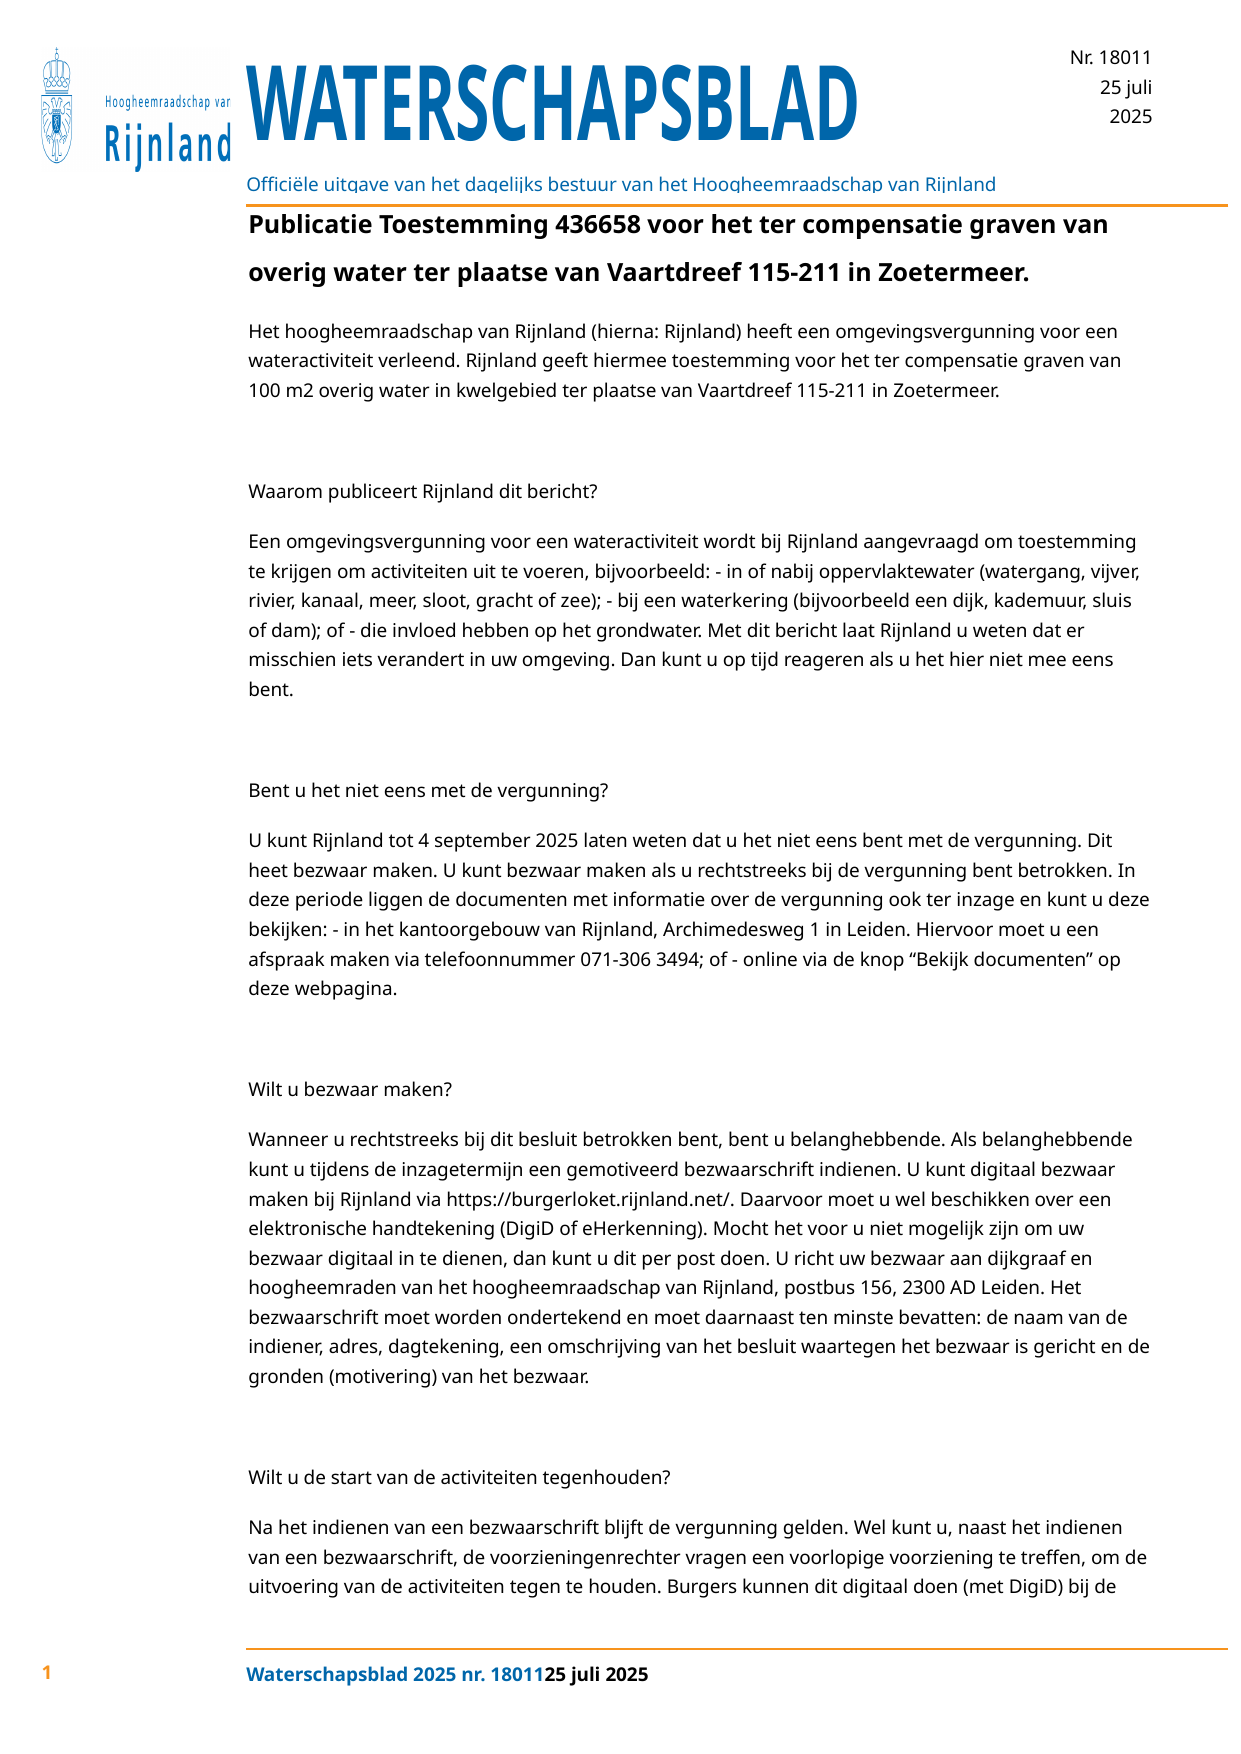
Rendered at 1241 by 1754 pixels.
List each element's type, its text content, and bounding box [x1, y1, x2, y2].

text Na het indienen van een bezwaarschrift blijft de vergunning gelden. Wel kunt u, naast het indienen van een bezwaarschrift, de voorzieningenrechter vragen een voorlopige voorziening te treffen, om de uitvoering van de activiteiten tegen te houden. Burgers kunnen dit digitaal doen (met DigiD) bij de [248, 1514, 1152, 1599]
text U kunt Rijnland tot 4 september 2025 laten weten dat u het niet eens bent met de vergunning. Dit heet bezwaar maken. U kunt bezwaar maken als u rechtstreeks bij de vergunning bent betrokken. In deze periode liggen de documenten met informatie over de vergunning ook ter inzage en kunt u deze bekijken: - in het kantoorgebouw van Rijnland, Archimedesweg 1 in Leiden. Hiervoor moet u een afspraak maken via telefoonnummer 071-306 3494; of - online via de knop “Bekijk documenten” op deze webpagina. [248, 827, 1152, 1001]
text Het hoogheemraadschap van Rijnland (hierna: Rijnland) heeft een omgevingsvergunning voor een wateractiviteit verleend. Rijnland geeft hiermee toestemming voor het ter compensatie graven van 100 m2 overig water in kwelgebied ter plaatse van Vaartdreef 115-211 in Zoetermeer. [248, 318, 1152, 403]
text Publicatie Toestemming 436658 voor het ter compensatie graven van overig water ter plaatse van Vaartdreef 115-211 in Zoetermeer. [248, 207, 1152, 288]
text Wanneer u rechtstreeks bij dit besluit betrokken bent, bent u belanghebbende. Als belanghebbende kunt u tijdens de inzagetermijn een gemotiveerd bezwaarschrift indienen. U kunt digitaal bezwaar maken bij Rijnland via https://burgerloket.rijnland.net/. Daarvoor moet u wel beschikken over een elektronische handtekening (DigiD of eHerkenning). Mocht het voor u niet mogelijk zijn om uw bezwaar digitaal in te dienen, dan kunt u dit per post doen. U richt uw bezwaar aan dijkgraaf en hoogheemraden van het hoogheemraadschap van Rijnland, postbus 156, 2300 AD Leiden. Het bezwaarschrift moet worden ondertekend en moet daarnaast ten minste bevatten: de naam van de indiener, adres, dagtekening, een omschrijving van het besluit waartegen het bezwaar is gericht en de gronden (motivering) van het bezwaar. [248, 1127, 1152, 1389]
text Een omgevingsvergunning voor een wateractiviteit wordt bij Rijnland aangevraagd om toestemming te krijgen om activiteiten uit te voeren, bijvoorbeeld: - in of nabij oppervlaktewater (watergang, vijver, rivier, kanaal, meer, sloot, gracht of zee); - bij een waterkering (bijvoorbeeld een dijk, kademuur, sluis of dam); of - die invloed hebben op het grondwater. Met dit bericht laat Rijnland u weten dat er misschien iets verandert in uw omgeving. Dan kunt u op tijd reageren als u het hier niet mee eens bent. [248, 528, 1152, 702]
text Bent u het niet eens met de vergunning? [248, 777, 1152, 803]
text Waarom publiceert Rijnland dit bericht? [248, 478, 1152, 504]
text Wilt u bezwaar maken? [248, 1076, 1152, 1102]
text Wilt u de start van de activiteiten tegenhouden? [248, 1464, 1152, 1490]
picture [41, 47, 231, 172]
